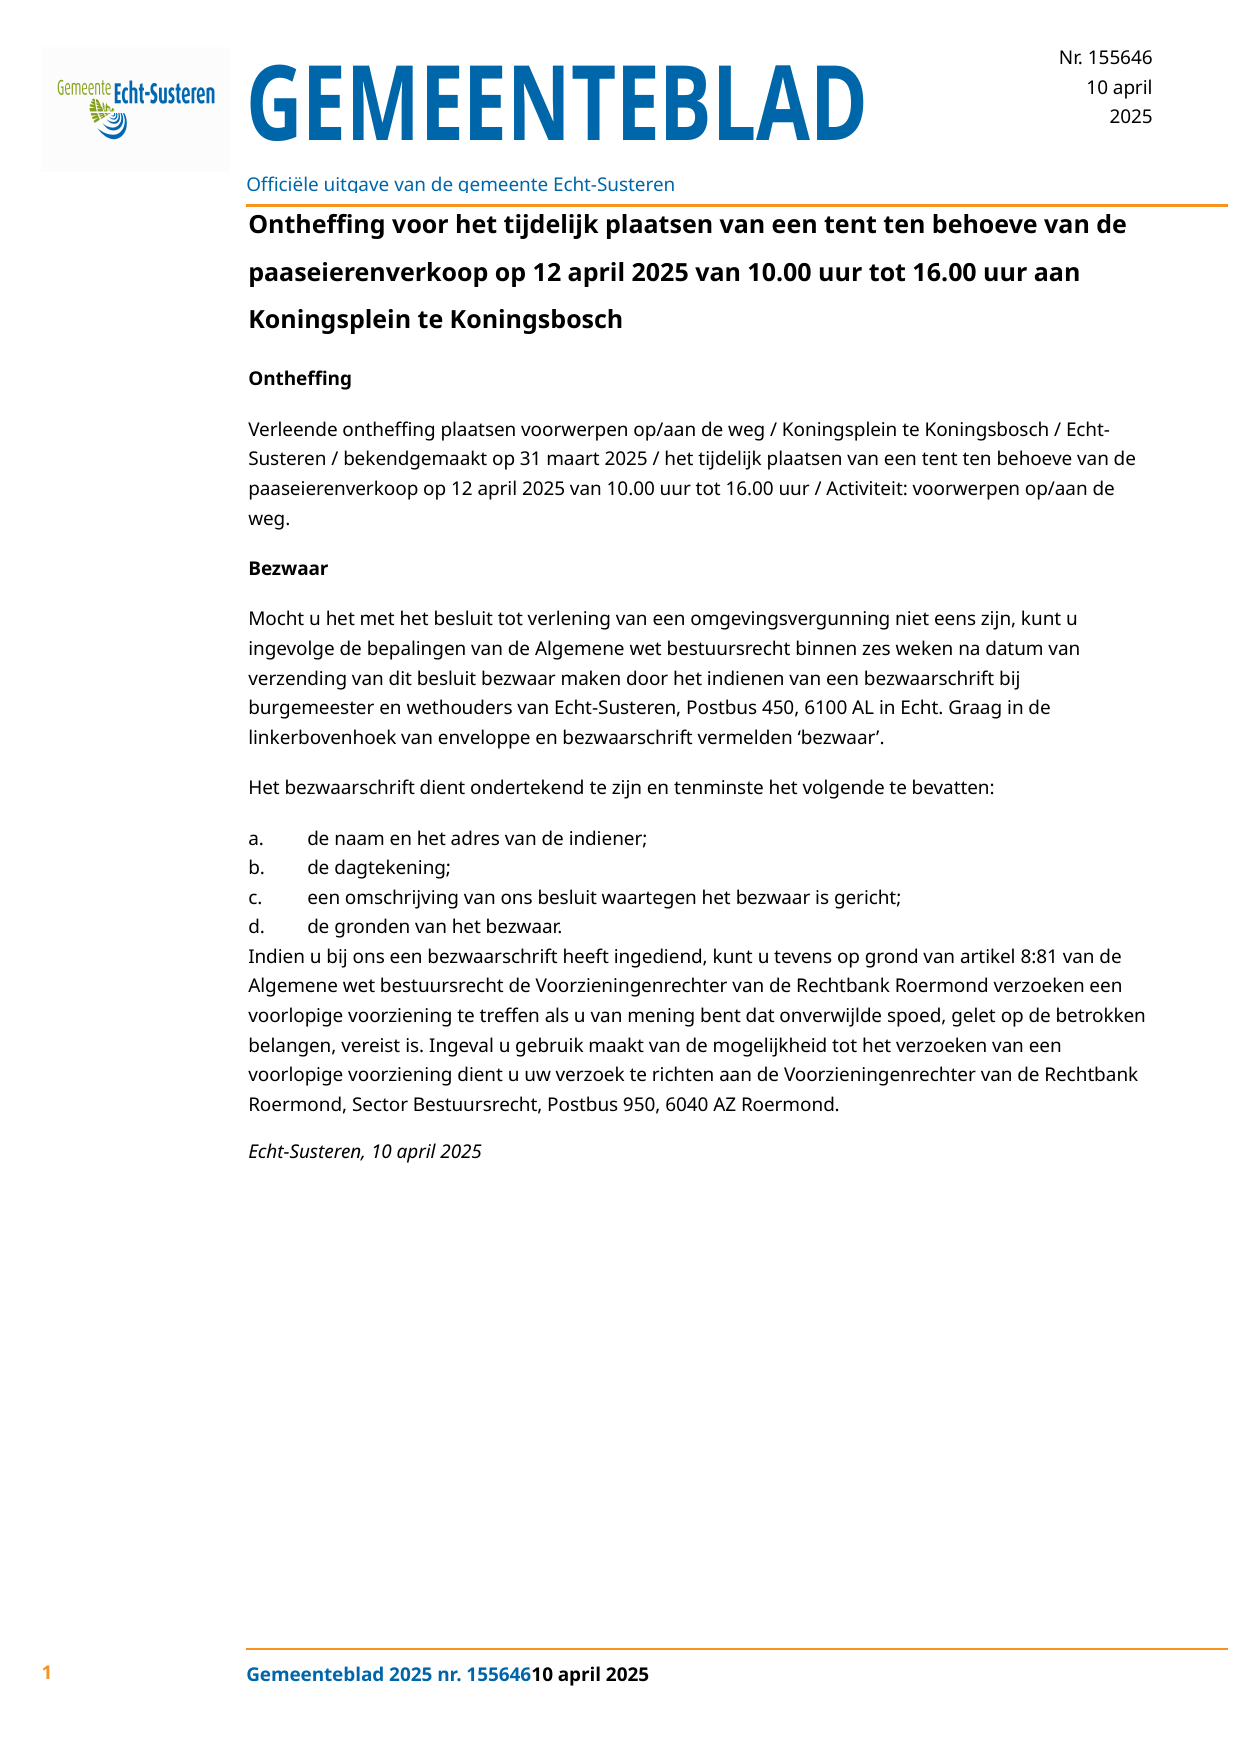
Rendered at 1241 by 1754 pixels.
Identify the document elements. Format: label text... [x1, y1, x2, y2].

list de dagtekening; [248, 854, 1152, 880]
text Ontheffing voor het tijdelijk plaatsen van een tent ten behoeve van de paaseierenverkoop op 12 april 2025 van 10.00 uur tot 16.00 uur aan Koningsplein te Koningsbosch [248, 207, 1152, 336]
text Echt-Susteren, 10 april 2025 [248, 1139, 1152, 1164]
picture [41, 47, 231, 172]
text Verleende ontheffing plaatsen voorwerpen op/aan de weg / Koningsplein te Koningsbosch / Echt-Susteren / bekendgemaakt op 31 maart 2025 / het tijdelijk plaatsen van een tent ten behoeve van de paaseierenverkoop op 12 april 2025 van 10.00 uur tot 16.00 uur / Activiteit: voorwerpen op/aan de weg. [248, 416, 1152, 530]
list een omschrijving van ons besluit waartegen het bezwaar is gericht; [248, 884, 1152, 909]
text Het bezwaarschrift dient ondertekend te zijn en tenminste het volgende te bevatten: [248, 774, 1152, 800]
list de naam en het adres van de indiener; [248, 825, 1152, 850]
text Ontheffing [248, 366, 1152, 391]
text Indien u bij ons een bezwaarschrift heeft ingediend, kunt u tevens op grond van artikel 8:81 van de Algemene wet bestuursrecht de Voorzieningenrechter van de Rechtbank Roermond verzoeken een voorlopige voorziening te treffen als u van mening bent dat onverwijlde spoed, gelet op de betrokken belangen, vereist is. Ingeval u gebruik maakt van de mogelijkheid tot het verzoeken van een voorlopige voorziening dient u uw verzoek te richten aan de Voorzieningenrechter van de Rechtbank Roermond, Sector Bestuursrecht, Postbus 950, 6040 AZ Roermond. [248, 943, 1152, 1117]
text Mocht u het met het besluit tot verlening van een omgevingsvergunning niet eens zijn, kunt u ingevolge de bepalingen van de Algemene wet bestuursrecht binnen zes weken na datum van verzending van dit besluit bezwaar maken door het indienen van een bezwaarschrift bij burgemeester en wethouders van Echt-Susteren, Postbus 450, 6100 AL in Echt. Graag in de linkerbovenhoek van enveloppe en bezwaarschrift vermelden ‘bezwaar’. [248, 606, 1152, 749]
text Bezwaar [248, 555, 1152, 581]
list de gronden van het bezwaar. [248, 913, 1152, 939]
